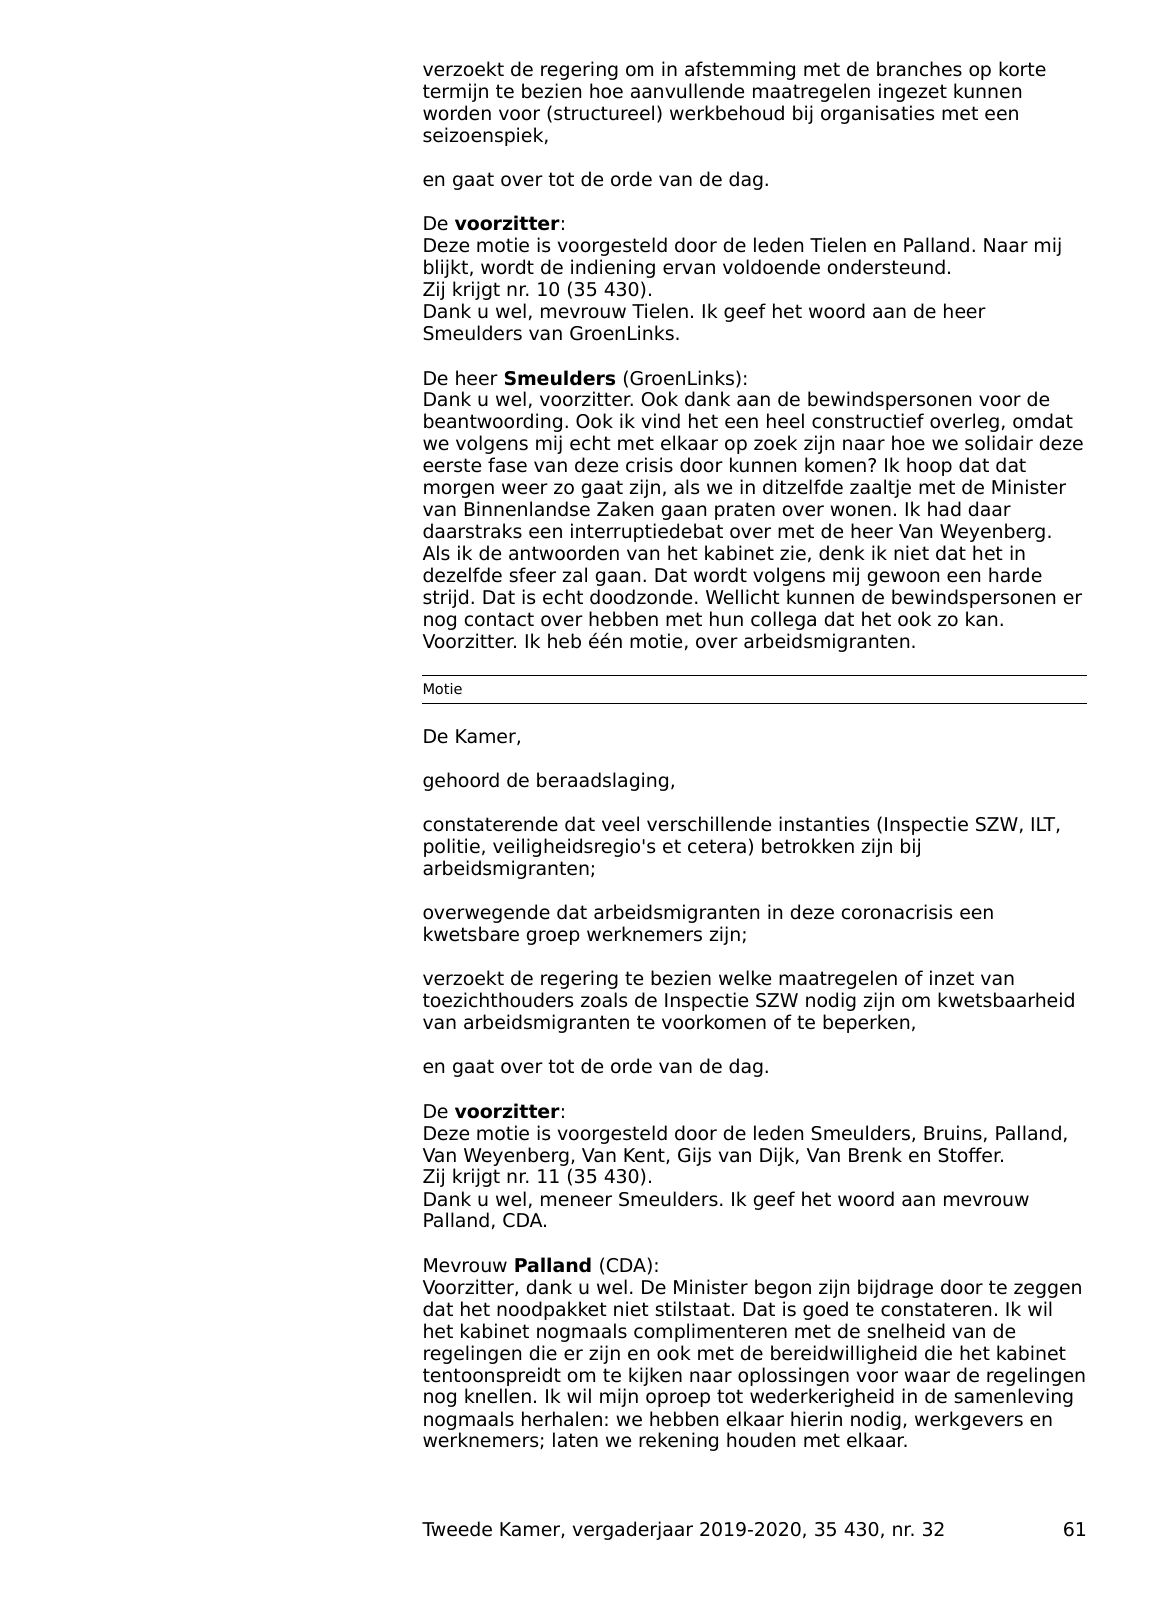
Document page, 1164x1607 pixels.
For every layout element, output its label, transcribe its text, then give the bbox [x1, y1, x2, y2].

text gehoord de beraadslaging, [422, 770, 1087, 792]
text Mevrouw Palland (CDA): [422, 1254, 1087, 1277]
text verzoekt de regering om in afstemming met de branches op korte termijn te bezien hoe aanvullende maatregelen ingezet kunnen worden voor (structureel) werkbehoud bij organisaties met een seizoenspiek, [422, 59, 1087, 147]
text Deze motie is voorgesteld door de leden Smeulders, Bruins, Palland, Van Weyenberg, Van Kent, Gijs van Dijk, Van Brenk en Stoffer. [422, 1122, 1087, 1166]
text en gaat over tot de orde van de dag. [422, 1056, 1087, 1078]
text Zij krijgt nr. 11 (35 430). [422, 1166, 1087, 1188]
text Dank u wel, mevrouw Tielen. Ik geef het woord aan de heer Smeulders van GroenLinks. [422, 301, 1087, 345]
text constaterende dat veel verschillende instanties (Inspectie SZW, ILT, politie, veiligheidsregio's et cetera) betrokken zijn bij arbeidsmigranten; [422, 814, 1087, 880]
text Voorzitter, dank u wel. De Minister begon zijn bijdrage door te zeggen dat het noodpakket niet stilstaat. Dat is goed te constateren. Ik wil het kabinet nogmaals complimenteren met de snelheid van de regelingen die er zijn en ook met de bereidwilligheid die het kabinet tentoonspreidt om te kijken naar oplossingen voor waar de regelingen nog knellen. Ik wil mijn oproep tot wederkerigheid in de samenleving nogmaals herhalen: we hebben elkaar hierin nodig, werkgevers en werknemers; laten we rekening houden met elkaar. [422, 1277, 1087, 1452]
table_header Motie [422, 676, 1087, 702]
text De heer Smeulders (GroenLinks): [422, 367, 1087, 389]
text Dank u wel, meneer Smeulders. Ik geef het woord aan mevrouw Palland, CDA. [422, 1188, 1087, 1232]
text De Kamer, [422, 726, 1087, 748]
text overwegende dat arbeidsmigranten in deze coronacrisis een kwetsbare groep werknemers zijn; [422, 902, 1087, 946]
text verzoekt de regering te bezien welke maatregelen of inzet van toezichthouders zoals de Inspectie SZW nodig zijn om kwetsbaarheid van arbeidsmigranten te voorkomen of te beperken, [422, 968, 1087, 1034]
text Dank u wel, voorzitter. Ook dank aan de bewindspersonen voor de beantwoording. Ook ik vind het een heel constructief overleg, omdat we volgens mij echt met elkaar op zoek zijn naar hoe we solidair deze eerste fase van deze crisis door kunnen komen? Ik hoop dat dat morgen weer zo gaat zijn, als we in ditzelfde zaaltje met de Minister van Binnenlandse Zaken gaan praten over wonen. Ik had daar daarstraks een interruptiedebat over met de heer Van Weyenberg. Als ik de antwoorden van het kabinet zie, denk ik niet dat het in dezelfde sfeer zal gaan. Dat wordt volgens mij gewoon een harde strijd. Dat is echt doodzonde. Wellicht kunnen de bewindspersonen er nog contact over hebben met hun collega dat het ook zo kan. [422, 389, 1087, 631]
text De voorzitter: [422, 1101, 1087, 1122]
text De voorzitter: [422, 213, 1087, 235]
text en gaat over tot de orde van de dag. [422, 169, 1087, 191]
text Zij krijgt nr. 10 (35 430). [422, 279, 1087, 301]
text Voorzitter. Ik heb één motie, over arbeidsmigranten. [422, 631, 1087, 653]
text Deze motie is voorgesteld door de leden Tielen en Palland. Naar mij blijkt, wordt de indiening ervan voldoende ondersteund. [422, 235, 1087, 279]
